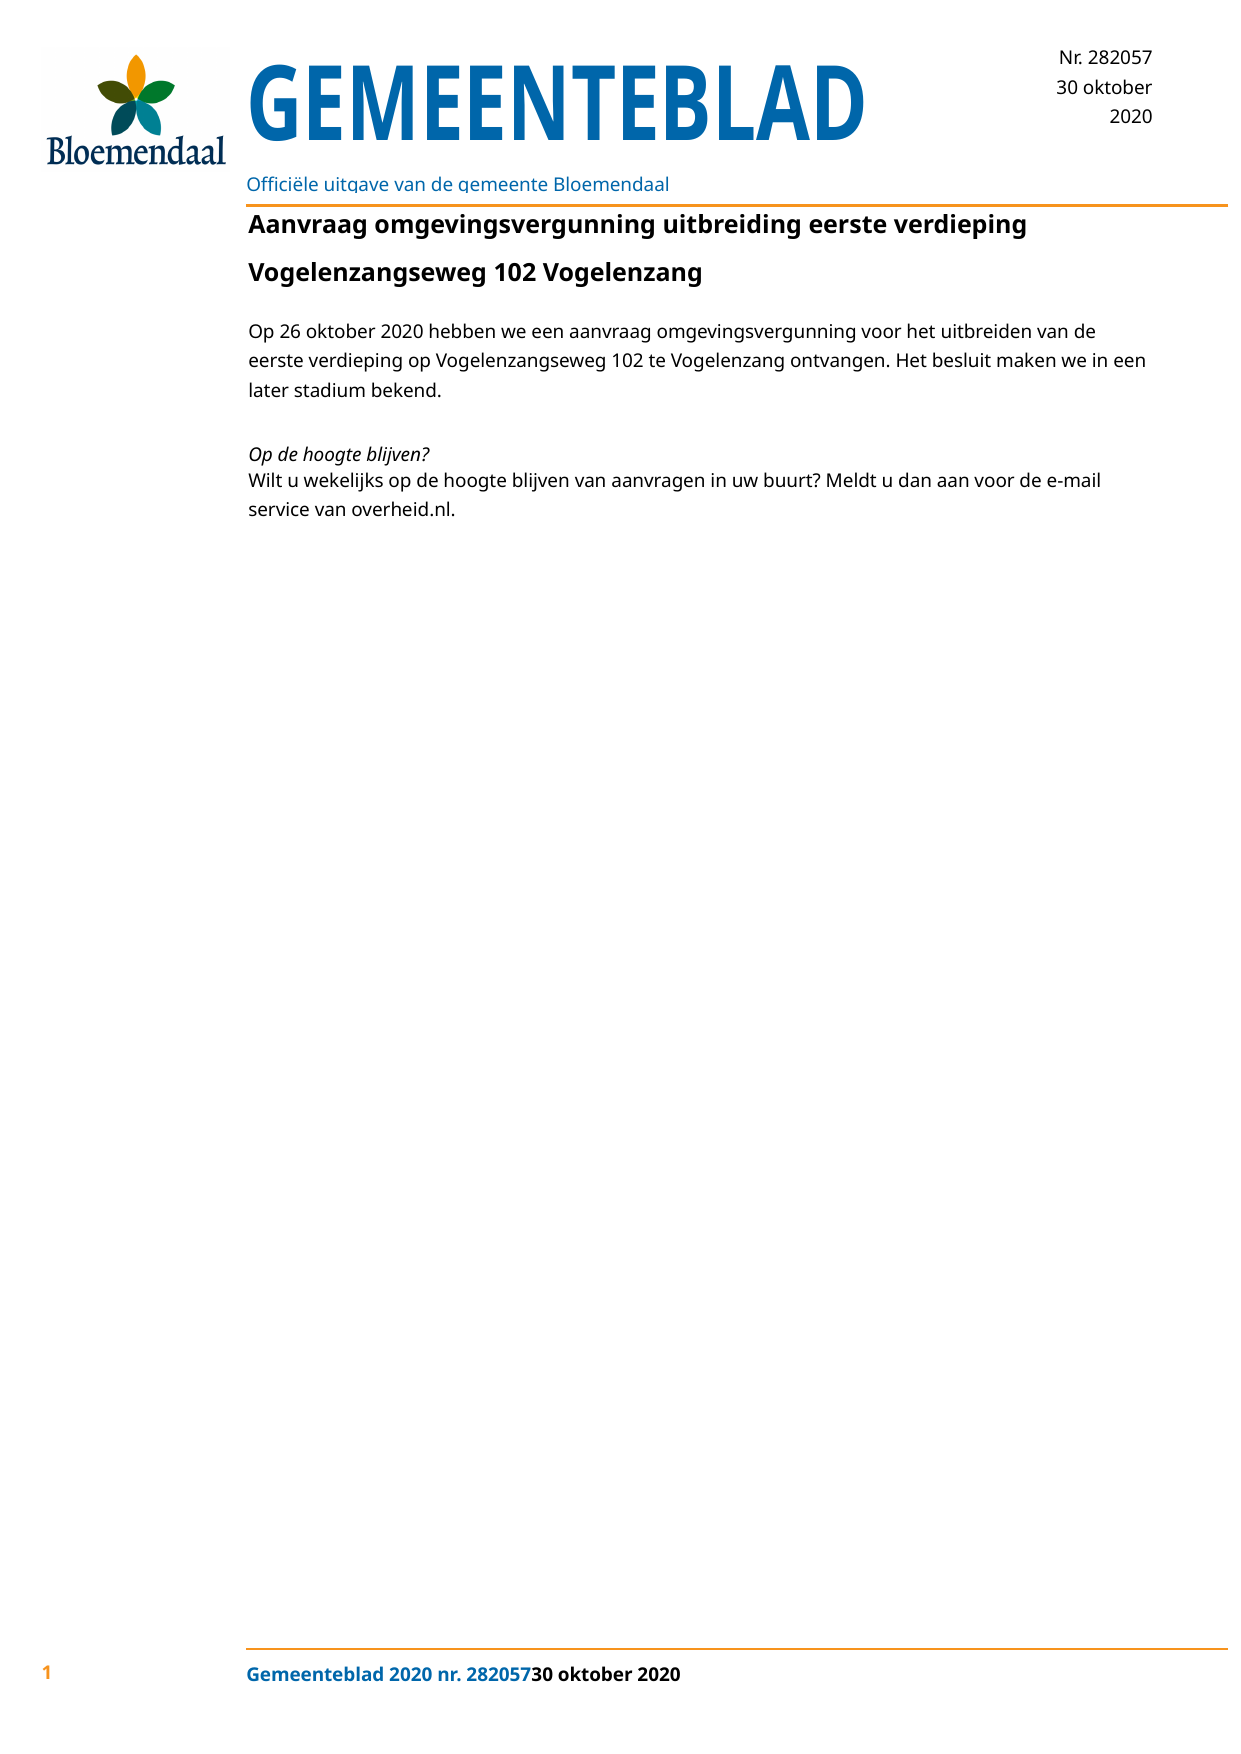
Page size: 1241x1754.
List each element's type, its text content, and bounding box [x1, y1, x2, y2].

text Wilt u wekelijks op de hoogte blijven van aanvragen in uw buurt? Meldt u dan aan voor de e-mail service van overheid.nl. [248, 467, 1152, 522]
text Op 26 oktober 2020 hebben we een aanvraag omgevingsvergunning voor het uitbreiden van de eerste verdieping op Vogelenzangseweg 102 te Vogelenzang ontvangen. Het besluit maken we in een later stadium bekend. [248, 318, 1152, 403]
text Op de hoogte blijven? [248, 441, 1152, 467]
picture [41, 47, 231, 172]
text Aanvraag omgevingsvergunning uitbreiding eerste verdieping Vogelenzangseweg 102 Vogelenzang [248, 207, 1152, 288]
